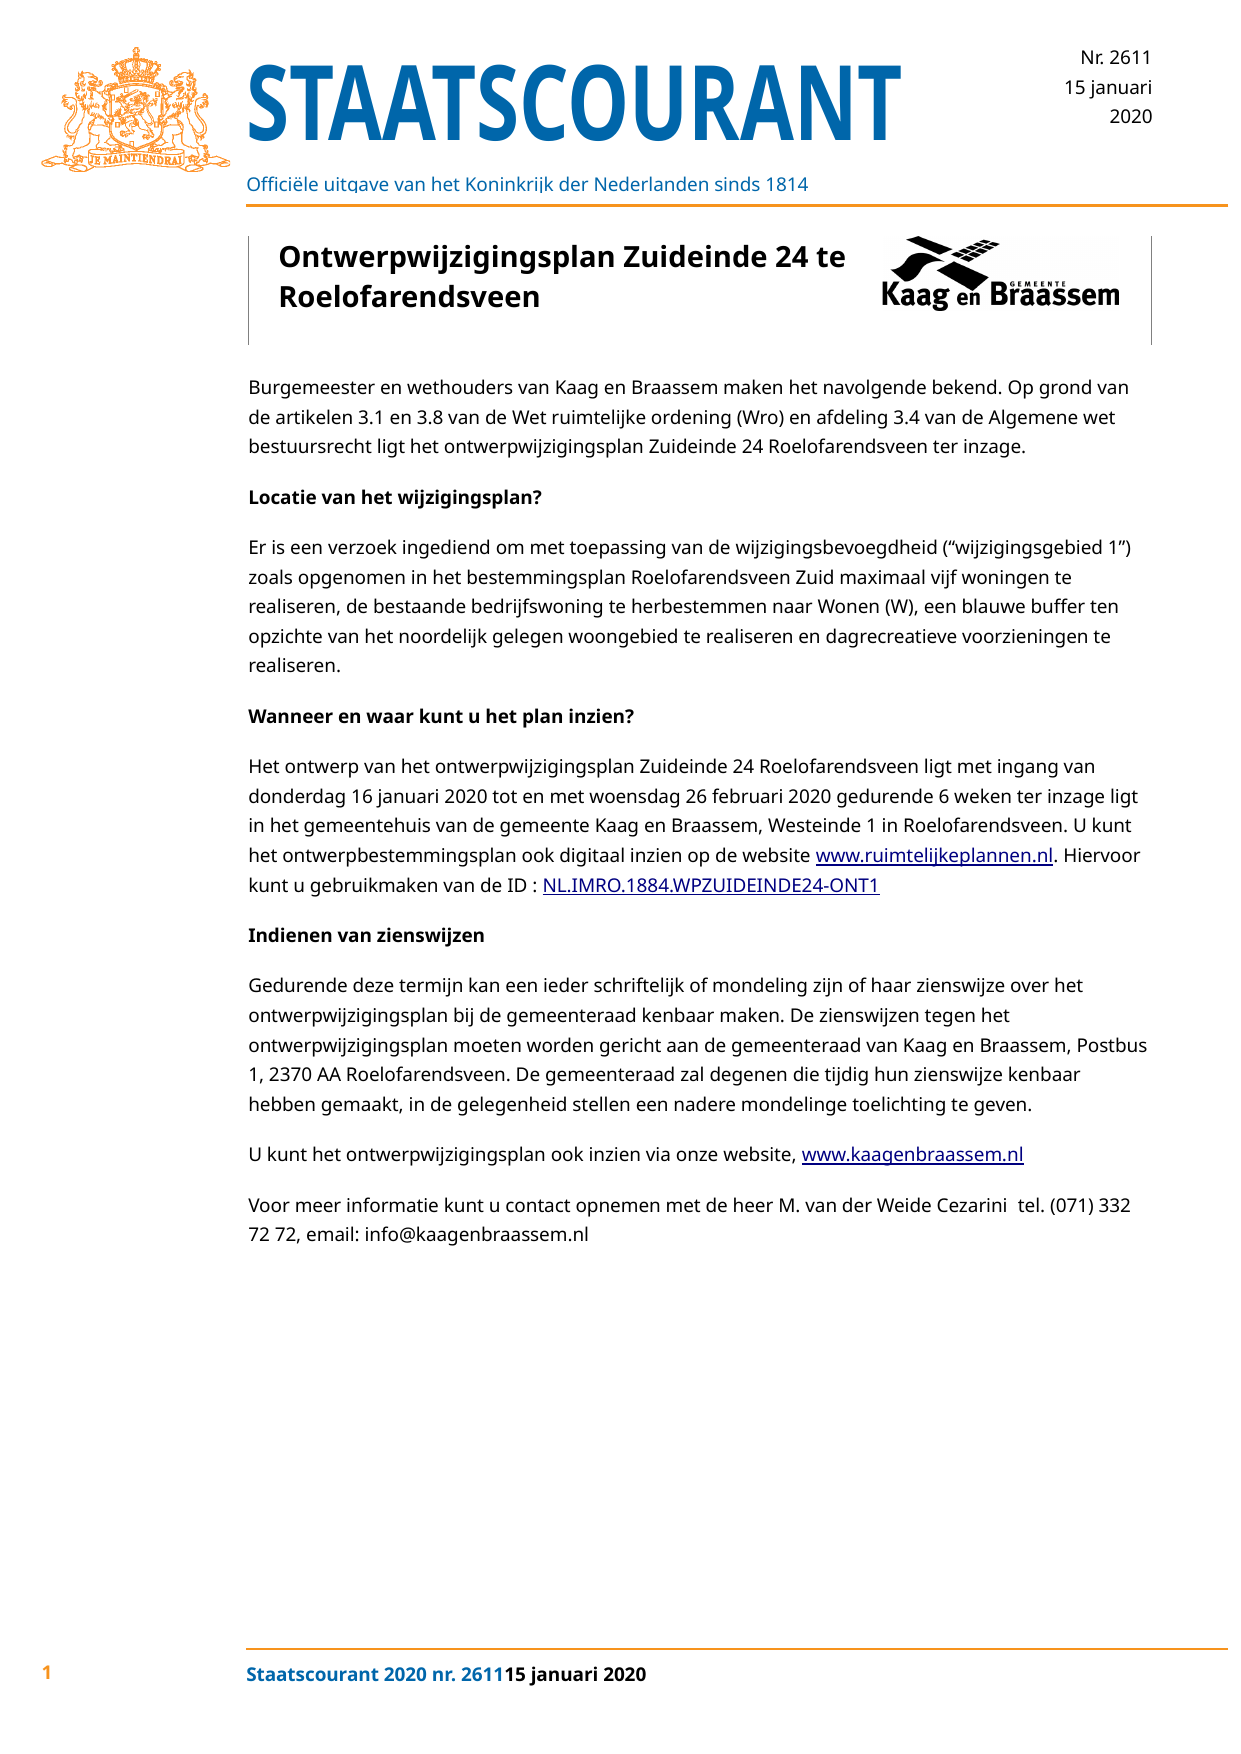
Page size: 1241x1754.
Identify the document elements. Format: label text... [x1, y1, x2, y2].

text Wanneer en waar kunt u het plan inzien? [248, 703, 1152, 729]
text Het ontwerp van het ontwerpwijzigingsplan Zuideinde 24 Roelofarendsveen ligt met ingang van donderdag 16 januari 2020 tot en met woensdag 26 februari 2020 gedurende 6 weken ter inzage ligt in het gemeentehuis van de gemeente Kaag en Braassem, Westeinde 1 in Roelofarendsveen. U kunt het ontwerpbestemmingsplan ook digitaal inzien op de website www.ruimtelijkeplannen.nl. Hiervoor kunt u gebruikmaken van de ID : NL.IMRO.1884.WPZUIDEINDE24-ONT1 [248, 753, 1152, 897]
picture [41, 47, 231, 172]
table_header Ontwerpwijzigingsplan Zuideinde 24 te Roelofarendsveen [249, 236, 850, 345]
picture [882, 236, 1119, 311]
text Er is een verzoek ingediend om met toepassing van de wijzigingsbevoegdheid (“wijzigingsgebied 1”) zoals opgenomen in het bestemmingsplan Roelofarendsveen Zuid maximaal vijf woningen te realiseren, de bestaande bedrijfswoning te herbestemmen naar Wonen (W), een blauwe buffer ten opzichte van het noordelijk gelegen woongebied te realiseren en dagrecreatieve voorzieningen te realiseren. [248, 534, 1152, 678]
text U kunt het ontwerpwijzigingsplan ook inzien via onze website, www.kaagenbraassem.nl [248, 1141, 1152, 1167]
text Burgemeester en wethouders van Kaag en Braassem maken het navolgende bekend. Op grond van de artikelen 3.1 en 3.8 van de Wet ruimtelijke ordening (Wro) en afdeling 3.4 van de Algemene wet bestuursrecht ligt het ontwerpwijzigingsplan Zuideinde 24 Roelofarendsveen ter inzage. [248, 374, 1152, 459]
text Locatie van het wijzigingsplan? [248, 484, 1152, 509]
text Indienen van zienswijzen [248, 922, 1152, 948]
text Voor meer informatie kunt u contact opnemen met de heer M. van der Weide Cezarini tel. (071) 332 72 72, email: info@kaagenbraassem.nl [248, 1192, 1152, 1247]
text Gedurende deze termijn kan een ieder schriftelijk of mondeling zijn of haar zienswijze over het ontwerpwijzigingsplan bij de gemeenteraad kenbaar maken. De zienswijzen tegen het ontwerpwijzigingsplan moeten worden gericht aan de gemeenteraad van Kaag en Braassem, Postbus 1, 2370 AA Roelofarendsveen. De gemeenteraad zal degenen die tijdig hun zienswijze kenbaar hebben gemaakt, in de gelegenheid stellen een nadere mondelinge toelichting te geven. [248, 973, 1152, 1117]
table_header [850, 236, 1151, 345]
